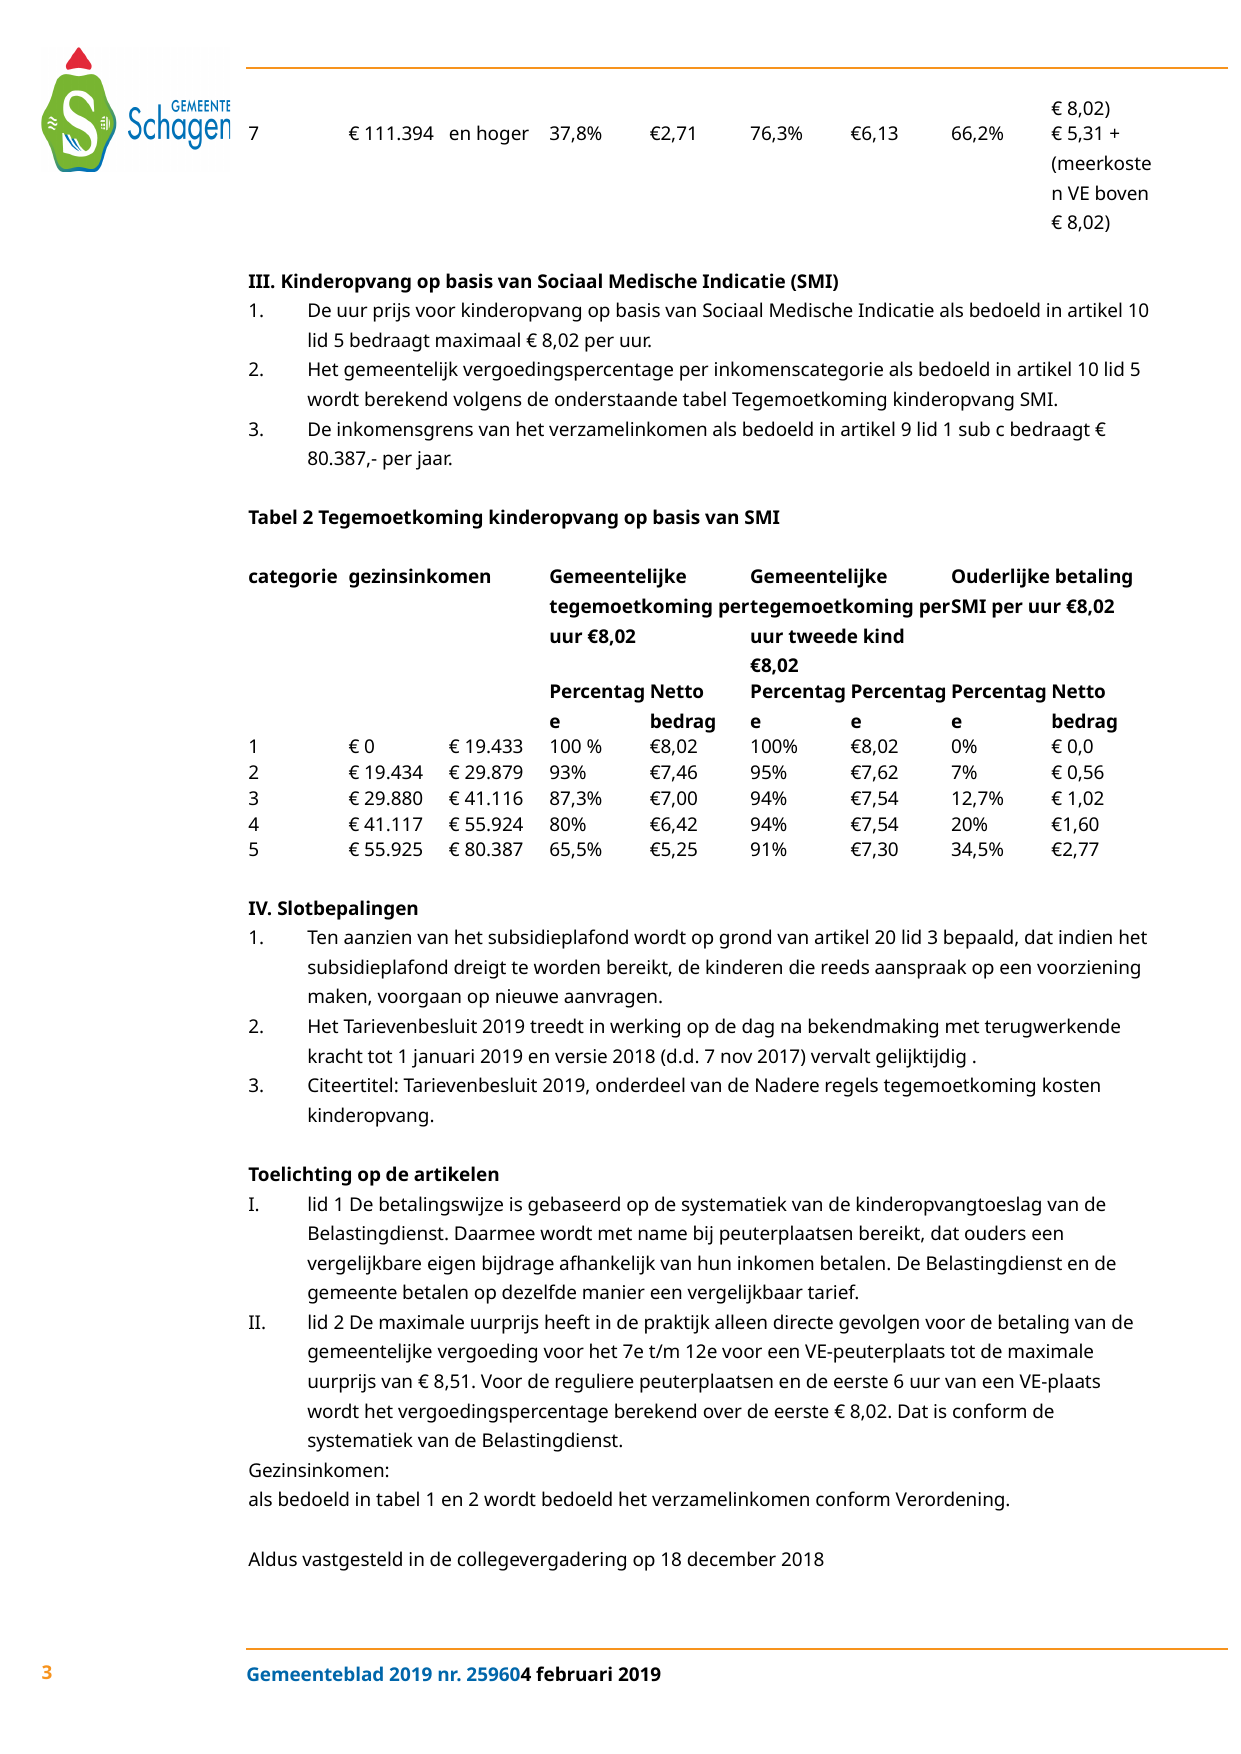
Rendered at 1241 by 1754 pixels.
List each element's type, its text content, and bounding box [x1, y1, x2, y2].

table_cell 7% [951, 759, 1051, 785]
table_cell €7,62 [850, 759, 951, 785]
picture [41, 47, 231, 172]
table_cell 1 [248, 734, 348, 759]
table_cell [348, 95, 449, 121]
table_cell € 19.433 [449, 734, 549, 759]
table_cell 4 [248, 811, 348, 836]
table_cell 94% [750, 785, 850, 811]
text IV. Slotbepalingen [248, 895, 1152, 921]
table_cell 37,8% [549, 121, 649, 235]
text Toelichting op de artikelen [248, 1161, 1152, 1187]
table_cell €2,77 [1051, 836, 1152, 862]
table_cell [951, 95, 1051, 121]
table_cell [449, 95, 549, 121]
table_cell € 41.116 [449, 785, 549, 811]
table_cell €5,25 [650, 836, 750, 862]
table_header Gemeentelijke tegemoetkoming per uur €8,02 [549, 564, 750, 678]
table_cell Netto bedrag [1051, 678, 1152, 733]
text Gezinsinkomen: [248, 1457, 1152, 1483]
table_cell 76,3% [750, 121, 850, 235]
table_cell 0% [951, 734, 1051, 759]
table_cell €7,00 [650, 785, 750, 811]
list Citeertitel: Tarievenbesluit 2019, onderdeel van de Nadere regels tegemoetkoming kosten kinderopvang. [248, 1072, 1152, 1128]
table_cell 80% [549, 811, 649, 836]
list De inkomensgrens van het verzamelinkomen als bedoeld in artikel 9 lid 1 sub c bedraagt € 80.387,- per jaar. [248, 416, 1152, 471]
table_cell 2 [248, 759, 348, 785]
table_cell Percentage [951, 678, 1051, 733]
table_cell Percentage [750, 678, 850, 733]
table_cell 94% [750, 811, 850, 836]
table_cell €8,02 [850, 734, 951, 759]
table_header Gemeentelijke tegemoetkoming per uur tweede kind €8,02 [750, 564, 951, 678]
table_cell €2,71 [650, 121, 750, 235]
table_cell €7,46 [650, 759, 750, 785]
table_cell € 55.924 [449, 811, 549, 836]
table_cell 100% [750, 734, 850, 759]
table_cell € 0,56 [1051, 759, 1152, 785]
table_cell [248, 95, 348, 121]
text III. Kinderopvang op basis van Sociaal Medische Indicatie (SMI) [248, 268, 1152, 293]
list Ten aanzien van het subsidieplafond wordt op grond van artikel 20 lid 3 bepaald, dat indien het subsidieplafond dreigt te worden bereikt, de kinderen die reeds aanspraak op een voorziening maken, voorgaan op nieuwe aanvragen. [248, 924, 1152, 1009]
table_cell 66,2% [951, 121, 1051, 235]
table_cell 93% [549, 759, 649, 785]
text Aldus vastgesteld in de collegevergadering op 18 december 2018 [248, 1546, 1152, 1572]
list De uur prijs voor kinderopvang op basis van Sociaal Medische Indicatie als bedoeld in artikel 10 lid 5 bedraagt maximaal € 8,02 per uur. [248, 297, 1152, 353]
list Het Tarievenbesluit 2019 treedt in werking op de dag na bekendmaking met terugwerkende kracht tot 1 januari 2019 en versie 2018 (d.d. 7 nov 2017) vervalt gelijktijdig . [248, 1013, 1152, 1069]
table_cell € 29.880 [348, 785, 449, 811]
list lid 2 De maximale uurprijs heeft in de praktijk alleen directe gevolgen voor de betaling van de gemeentelijke vergoeding voor het 7e t/m 12e voor een VE-peuterplaats tot de maximale uurprijs van € 8,51. Voor de reguliere peuterplaatsen en de eerste 6 uur van een VE-plaats wordt het vergoedingspercentage berekend over de eerste € 8,02. Dat is conform de systematiek van de Belastingdienst. [248, 1309, 1152, 1453]
table_cell [449, 678, 549, 733]
table_cell €7,30 [850, 836, 951, 862]
table_cell Netto bedrag [650, 678, 750, 733]
table_cell 3 [248, 785, 348, 811]
table_cell en hoger [449, 121, 549, 235]
table_cell 91% [750, 836, 850, 862]
table_cell € 111.394 [348, 121, 449, 235]
table_cell 7 [248, 121, 348, 235]
table_cell € 0,0 [1051, 734, 1152, 759]
table_cell €1,60 [1051, 811, 1152, 836]
table_cell € 1,02 [1051, 785, 1152, 811]
table_cell €6,42 [650, 811, 750, 836]
text Tabel 2 Tegemoetkoming kinderopvang op basis van SMI [248, 504, 1152, 530]
table_cell [650, 95, 750, 121]
table_cell € 80.387 [449, 836, 549, 862]
table_cell [850, 95, 951, 121]
table_cell Percentage [549, 678, 649, 733]
table_cell €6,13 [850, 121, 951, 235]
table_cell € 8,02) [1051, 95, 1152, 121]
table_cell 95% [750, 759, 850, 785]
table_cell € 41.117 [348, 811, 449, 836]
list Het gemeentelijk vergoedingspercentage per inkomenscategorie als bedoeld in artikel 10 lid 5 wordt berekend volgens de onderstaande tabel Tegemoetkoming kinderopvang SMI. [248, 357, 1152, 412]
table_cell € 5,31 + (meerkosten VE boven € 8,02) [1051, 121, 1152, 235]
table_cell €7,54 [850, 811, 951, 836]
table_cell 100 % [549, 734, 649, 759]
table_cell € 55.925 [348, 836, 449, 862]
table_cell €8,02 [650, 734, 750, 759]
table_cell € 19.434 [348, 759, 449, 785]
table_cell €7,54 [850, 785, 951, 811]
table_header categorie [248, 564, 348, 733]
table_cell [549, 95, 649, 121]
table_cell 5 [248, 836, 348, 862]
table_cell [750, 95, 850, 121]
table_header Ouderlijke betaling SMI per uur €8,02 [951, 564, 1152, 678]
text als bedoeld in tabel 1 en 2 wordt bedoeld het verzamelinkomen conform Verordening. [248, 1487, 1152, 1512]
table_cell 20% [951, 811, 1051, 836]
table_cell € 0 [348, 734, 449, 759]
table_cell [348, 678, 449, 733]
list lid 1 De betalingswijze is gebaseerd op de systematiek van de kinderopvangtoeslag van de Belastingdienst. Daarmee wordt met name bij peuterplaatsen bereikt, dat ouders een vergelijkbare eigen bijdrage afhankelijk van hun inkomen betalen. De Belastingdienst en de gemeente betalen op dezelfde manier een vergelijkbaar tarief. [248, 1191, 1152, 1305]
table_cell 12,7% [951, 785, 1051, 811]
table_cell 65,5% [549, 836, 649, 862]
table_cell 87,3% [549, 785, 649, 811]
table_cell € 29.879 [449, 759, 549, 785]
table_cell Percentage [850, 678, 951, 733]
table_cell 34,5% [951, 836, 1051, 862]
table_header gezinsinkomen [348, 564, 549, 678]
